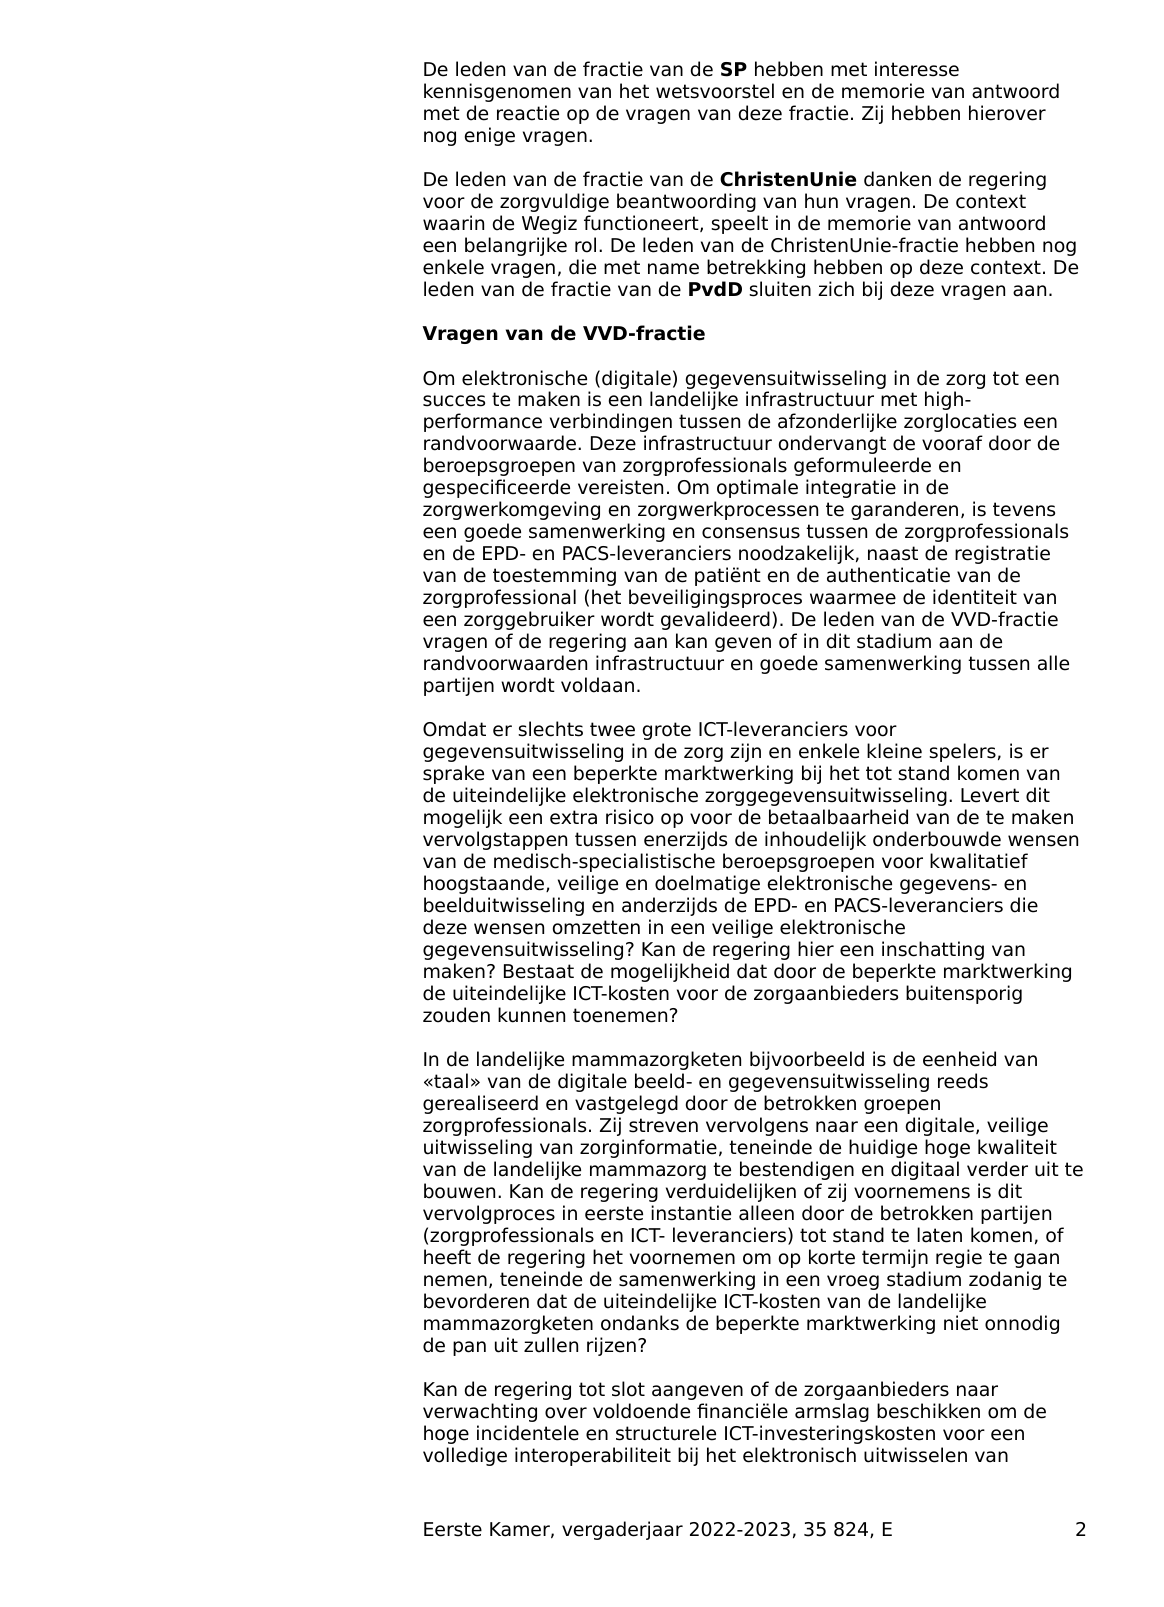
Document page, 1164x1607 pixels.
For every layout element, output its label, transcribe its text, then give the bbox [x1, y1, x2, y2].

text Omdat er slechts twee grote ICT-leveranciers voor gegevensuitwisseling in de zorg zijn en enkele kleine spelers, is er sprake van een beperkte marktwerking bij het tot stand komen van de uiteindelijke elektronische zorggegevensuitwisseling. Levert dit mogelijk een extra risico op voor de betaalbaarheid van de te maken vervolgstappen tussen enerzijds de inhoudelijk onderbouwde wensen van de medisch-specialistische beroepsgroepen voor kwalitatief hoogstaande, veilige en doelmatige elektronische gegevens- en beelduitwisseling en anderzijds de EPD- en PACS-leveranciers die deze wensen omzetten in een veilige elektronische gegevensuitwisseling? Kan de regering hier een inschatting van maken? Bestaat de mogelijkheid dat door de beperkte marktwerking de uiteindelijke ICT-kosten voor de zorgaanbieders buitensporig zouden kunnen toenemen? [422, 719, 1087, 1027]
text In de landelijke mammazorgketen bijvoorbeeld is de eenheid van «taal» van de digitale beeld- en gegevensuitwisseling reeds gerealiseerd en vastgelegd door de betrokken groepen zorgprofessionals. Zij streven vervolgens naar een digitale, veilige uitwisseling van zorginformatie, teneinde de huidige hoge kwaliteit van de landelijke mammazorg te bestendigen en digitaal verder uit te bouwen. Kan de regering verduidelijken of zij voornemens is dit vervolgproces in eerste instantie alleen door de betrokken partijen (zorgprofessionals en ICT- leveranciers) tot stand te laten komen, of heeft de regering het voornemen om op korte termijn regie te gaan nemen, teneinde de samenwerking in een vroeg stadium zodanig te bevorderen dat de uiteindelijke ICT-kosten van de landelijke mammazorgketen ondanks de beperkte marktwerking niet onnodig de pan uit zullen rijzen? [422, 1049, 1087, 1357]
text De leden van de fractie van de ChristenUnie danken de regering voor de zorgvuldige beantwoording van hun vragen. De context waarin de Wegiz functioneert, speelt in de memorie van antwoord een belangrijke rol. De leden van de ChristenUnie-fractie hebben nog enkele vragen, die met name betrekking hebben op deze context. De leden van de fractie van de PvdD sluiten zich bij deze vragen aan. [422, 169, 1087, 301]
text Om elektronische (digitale) gegevensuitwisseling in de zorg tot een succes te maken is een landelijke infrastructuur met high-performance verbindingen tussen de afzonderlijke zorglocaties een randvoorwaarde. Deze infrastructuur ondervangt de vooraf door de beroepsgroepen van zorgprofessionals geformuleerde en gespecificeerde vereisten. Om optimale integratie in de zorgwerkomgeving en zorgwerkprocessen te garanderen, is tevens een goede samenwerking en consensus tussen de zorgprofessionals en de EPD- en PACS-leveranciers noodzakelijk, naast de registratie van de toestemming van de patiënt en de authenticatie van de zorgprofessional (het beveiligingsproces waarmee de identiteit van een zorggebruiker wordt gevalideerd). De leden van de VVD-fractie vragen of de regering aan kan geven of in dit stadium aan de randvoorwaarden infrastructuur en goede samenwerking tussen alle partijen wordt voldaan. [422, 367, 1087, 697]
subtitle Vragen van de VVD-fractie [422, 323, 1087, 345]
text De leden van de fractie van de SP hebben met interesse kennisgenomen van het wetsvoorstel en de memorie van antwoord met de reactie op de vragen van deze fractie. Zij hebben hierover nog enige vragen. [422, 59, 1087, 147]
text Kan de regering tot slot aangeven of de zorgaanbieders naar verwachting over voldoende financiële armslag beschikken om de hoge incidentele en structurele ICT-investeringskosten voor een volledige interoperabiliteit bij het elektronisch uitwisselen van [422, 1379, 1087, 1467]
